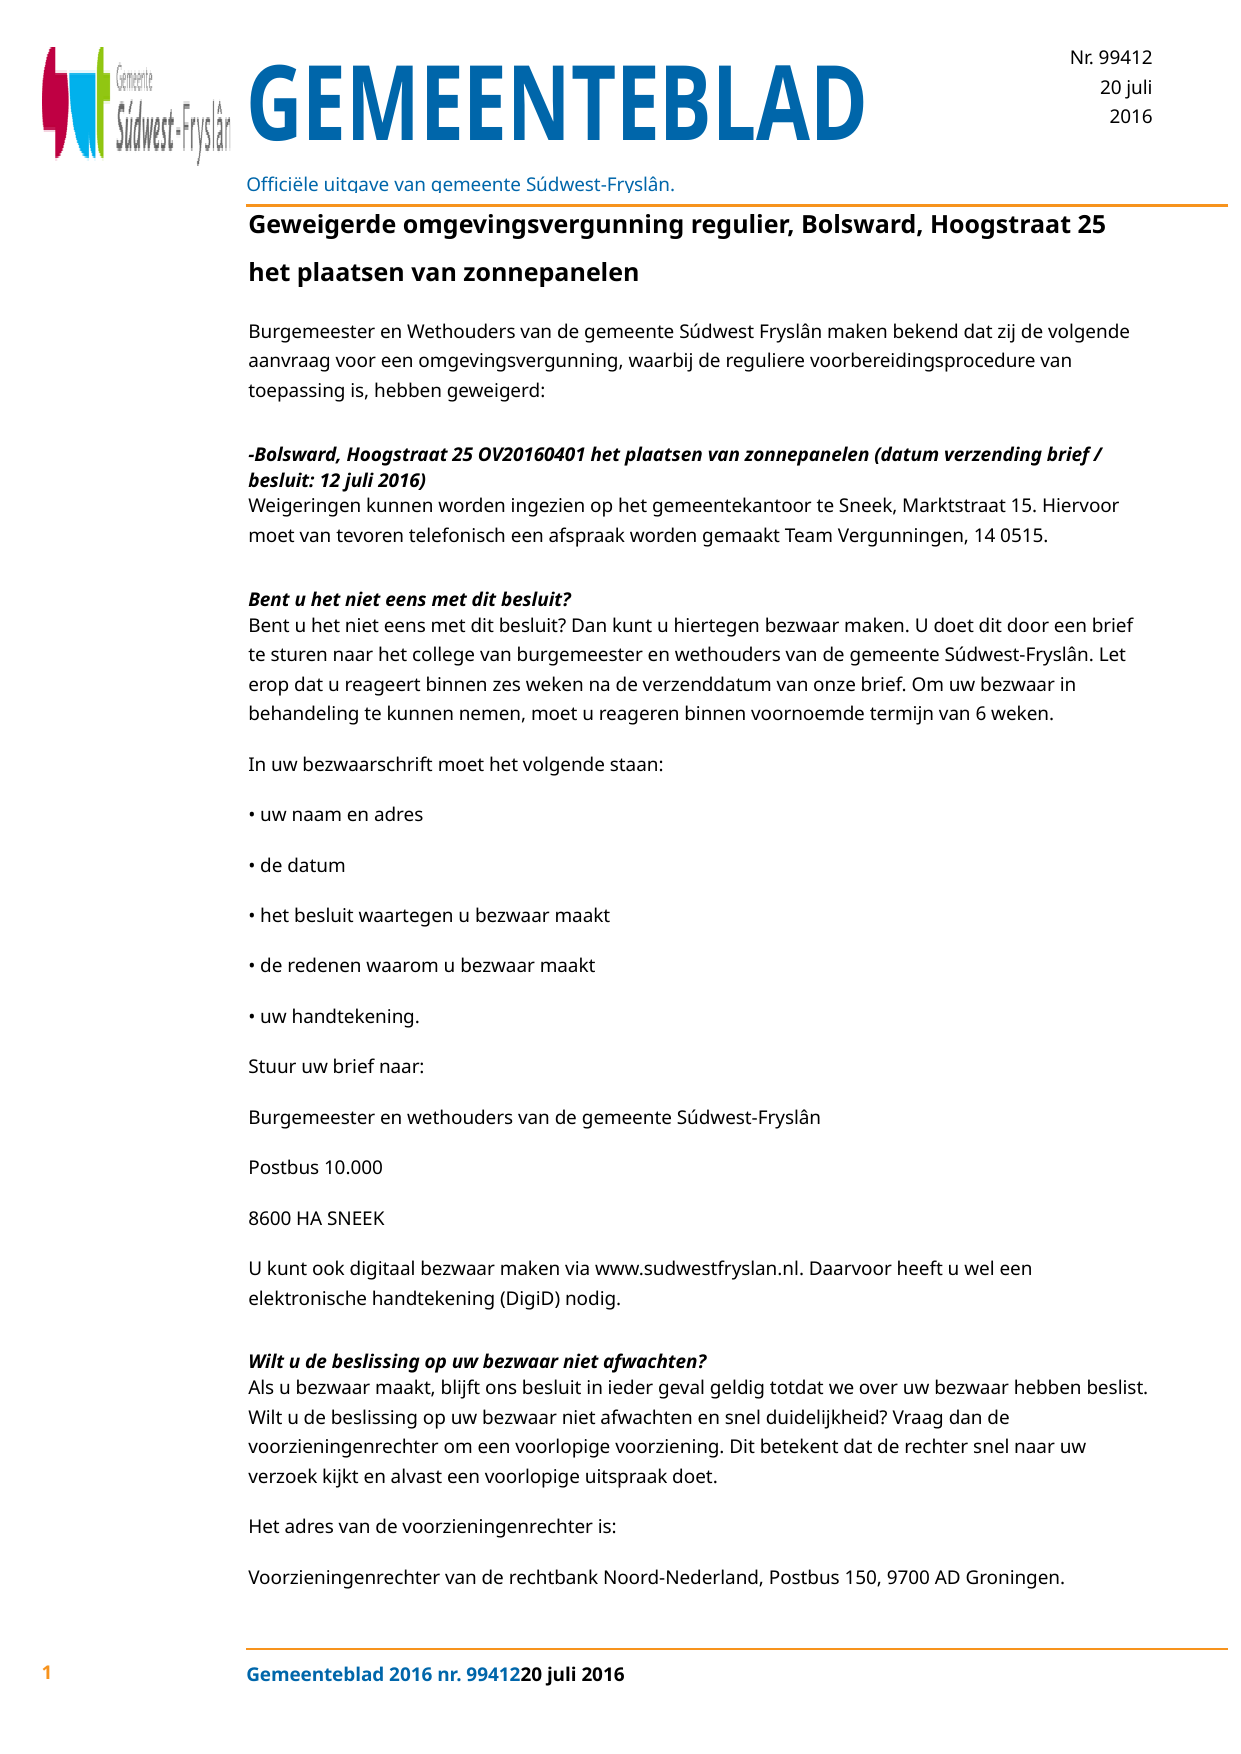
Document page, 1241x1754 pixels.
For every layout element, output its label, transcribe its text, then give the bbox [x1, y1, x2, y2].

text Voorzieningenrechter van de rechtbank Noord-Nederland, Postbus 150, 9700 AD Groningen. [248, 1564, 1152, 1590]
text • het besluit waartegen u bezwaar maakt [248, 902, 1152, 928]
text • de redenen waarom u bezwaar maakt [248, 953, 1152, 978]
text Stuur uw brief naar: [248, 1053, 1152, 1079]
text Postbus 10.000 [248, 1154, 1152, 1180]
text Burgemeester en Wethouders van de gemeente Súdwest Fryslân maken bekend dat zij de volgende aanvraag voor een omgevingsvergunning, waarbij de reguliere voorbereidingsprocedure van toepassing is, hebben geweigerd: [248, 318, 1152, 403]
text • uw handtekening. [248, 1003, 1152, 1029]
text Wilt u de beslissing op uw bezwaar niet afwachten? [248, 1349, 1152, 1374]
text Het adres van de voorzieningenrechter is: [248, 1513, 1152, 1539]
picture [41, 47, 231, 172]
text Bent u het niet eens met dit besluit? Dan kunt u hiertegen bezwaar maken. U doet dit door een brief te sturen naar het college van burgemeester en wethouders van de gemeente Súdwest-Fryslân. Let erop dat u reageert binnen zes weken na de verzenddatum van onze brief. Om uw bezwaar in behandeling te kunnen nemen, moet u reageren binnen voornoemde termijn van 6 weken. [248, 612, 1152, 726]
text Bent u het niet eens met dit besluit? [248, 586, 1152, 612]
text Geweigerde omgevingsvergunning regulier, Bolsward, Hoogstraat 25 het plaatsen van zonnepanelen [248, 207, 1152, 288]
text U kunt ook digitaal bezwaar maken via www.sudwestfryslan.nl. Daarvoor heeft u wel een elektronische handtekening (DigiD) nodig. [248, 1255, 1152, 1310]
text -Bolsward, Hoogstraat 25 OV20160401 het plaatsen van zonnepanelen (datum verzending brief / besluit: 12 juli 2016) [248, 441, 1152, 492]
text • de datum [248, 852, 1152, 877]
text Als u bezwaar maakt, blijft ons besluit in ieder geval geldig totdat we over uw bezwaar hebben beslist. Wilt u de beslissing op uw bezwaar niet afwachten en snel duidelijkheid? Vraag dan de voorzieningenrechter om een voorlopige voorziening. Dit betekent dat de rechter snel naar uw verzoek kijkt en alvast een voorlopige uitspraak doet. [248, 1374, 1152, 1489]
text Burgemeester en wethouders van de gemeente Súdwest-Fryslân [248, 1104, 1152, 1129]
text In uw bezwaarschrift moet het volgende staan: [248, 751, 1152, 777]
text 8600 HA SNEEK [248, 1205, 1152, 1230]
text Weigeringen kunnen worden ingezien op het gemeentekantoor te Sneek, Marktstraat 15. Hiervoor moet van tevoren telefonisch een afspraak worden gemaakt Team Vergunningen, 14 0515. [248, 492, 1152, 548]
text • uw naam en adres [248, 801, 1152, 827]
